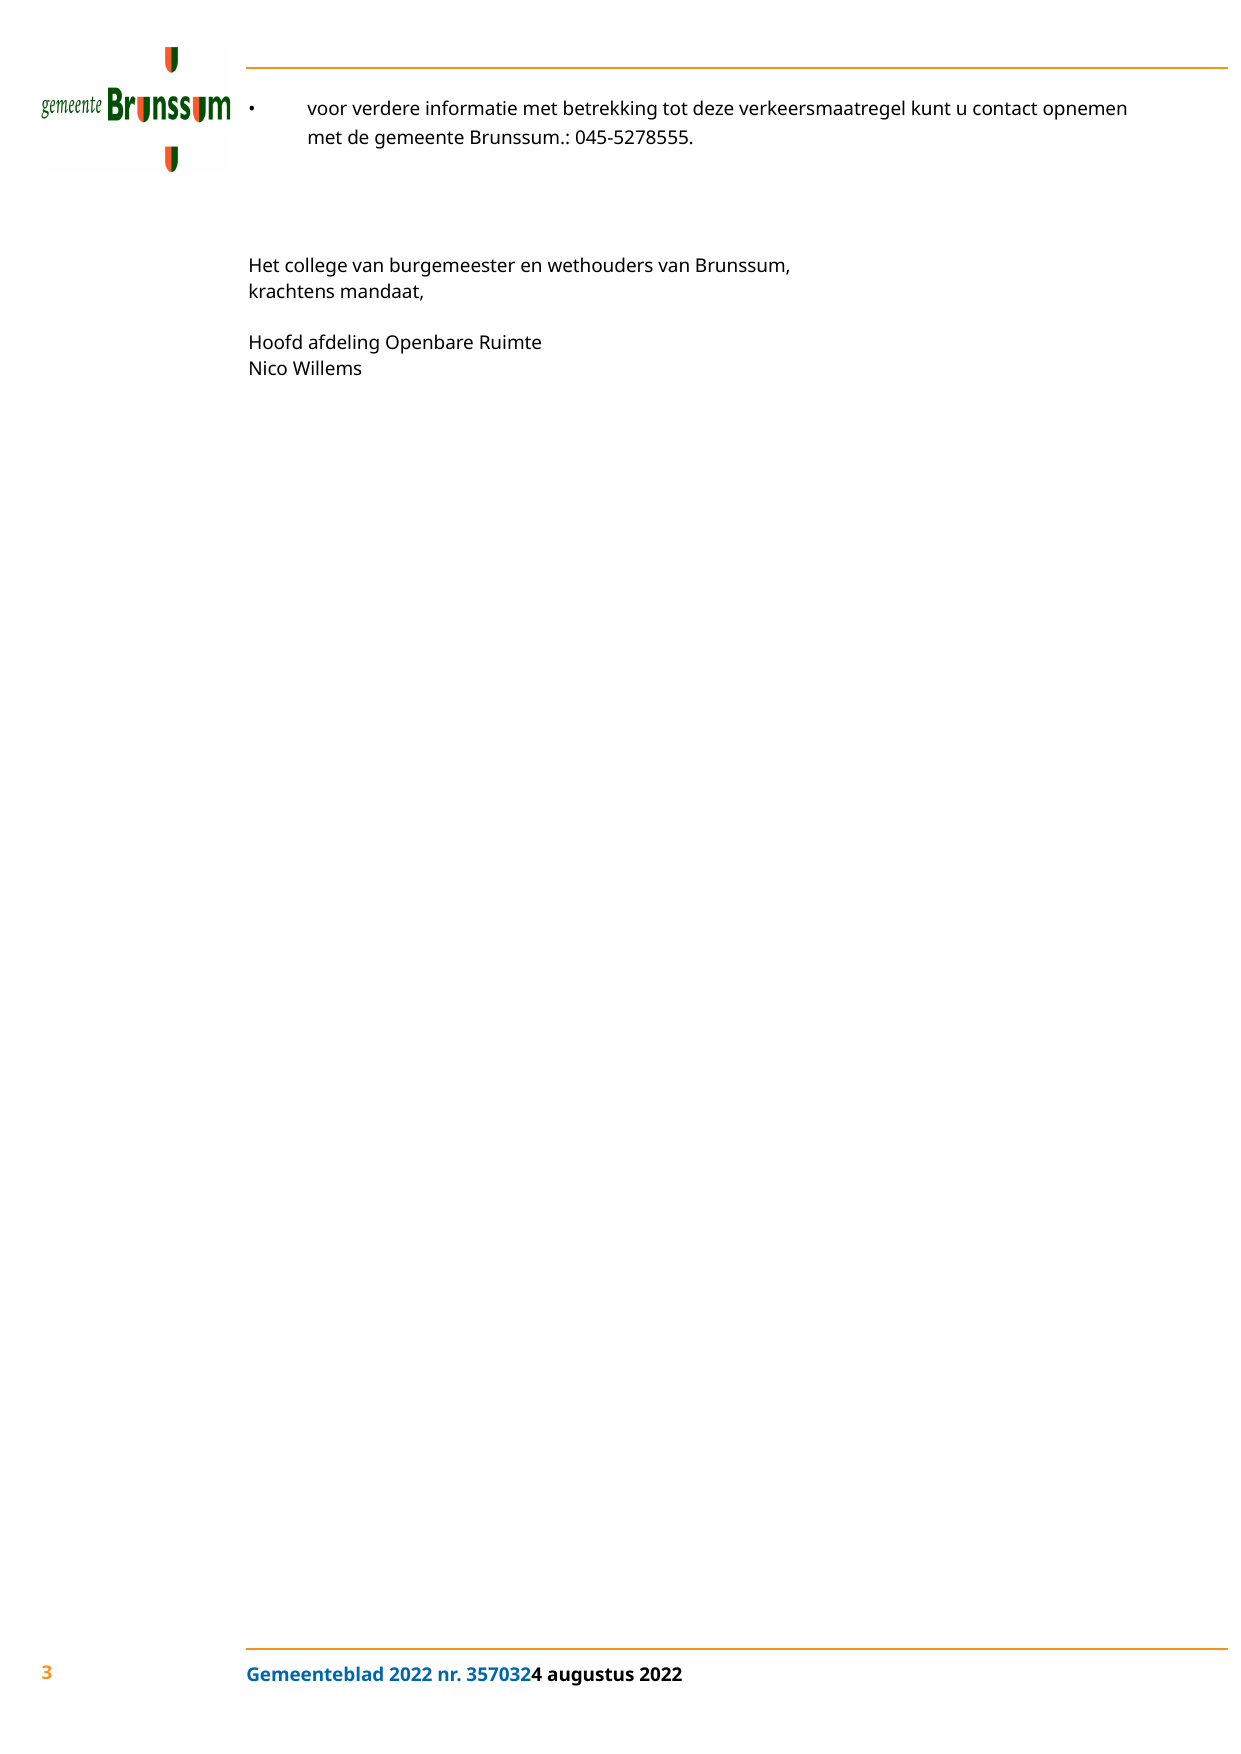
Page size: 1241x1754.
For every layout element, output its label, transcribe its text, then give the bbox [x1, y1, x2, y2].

text Hoofd afdeling Openbare Ruimte [248, 329, 1152, 355]
list voor verdere informatie met betrekking tot deze verkeersmaatregel kunt u contact opnemen met de gemeente Brunssum.: 045-5278555. [248, 95, 1152, 150]
picture [41, 47, 231, 172]
text Het college van burgemeester en wethouders van Brunssum, [248, 252, 1152, 278]
text krachtens mandaat, [248, 278, 1152, 304]
text Nico Willems [248, 355, 1152, 381]
